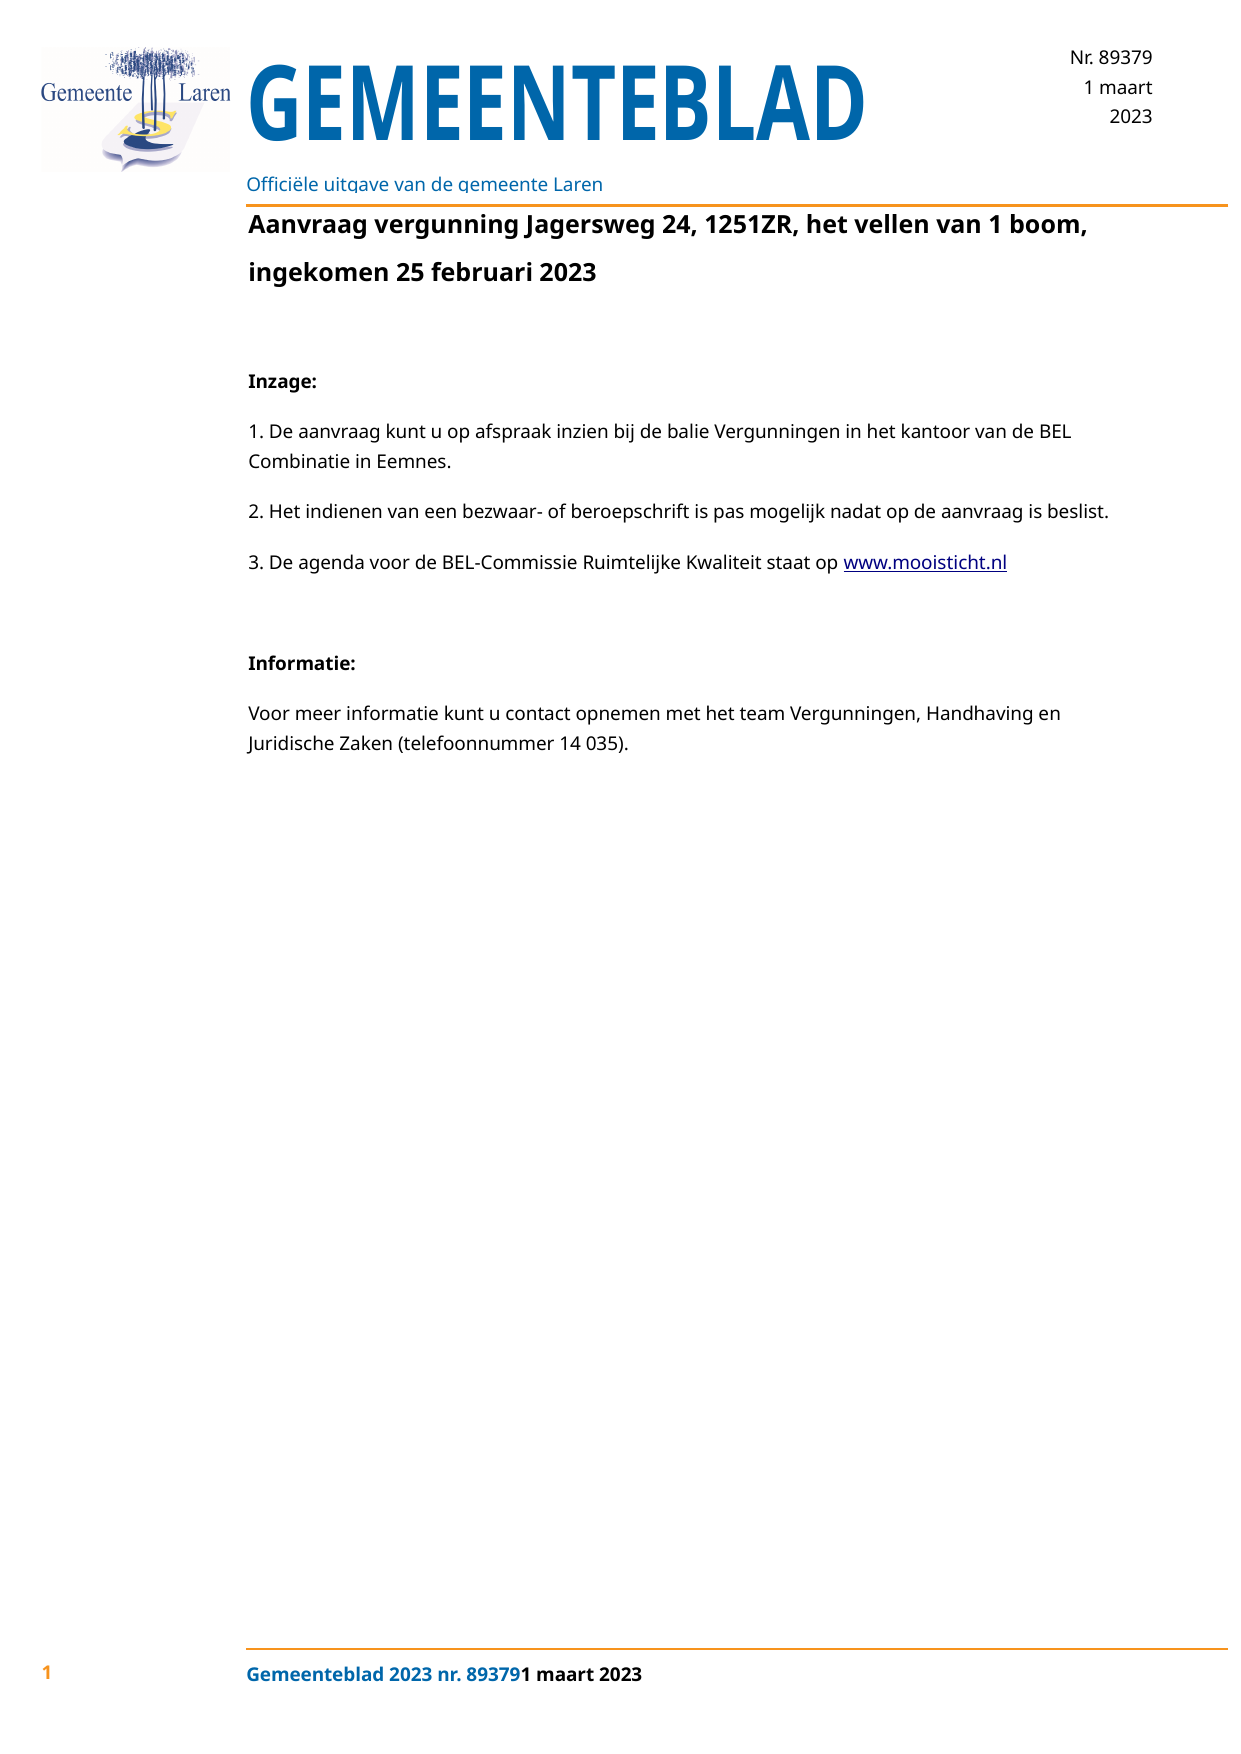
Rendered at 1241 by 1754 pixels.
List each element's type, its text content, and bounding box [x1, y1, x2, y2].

text Aanvraag vergunning Jagersweg 24, 1251ZR, het vellen van 1 boom, ingekomen 25 februari 2023 [248, 207, 1152, 288]
text 1. De aanvraag kunt u op afspraak inzien bij de balie Vergunningen in het kantoor van de BEL Combinatie in Eemnes. [248, 419, 1152, 474]
text Informatie: [248, 650, 1152, 676]
text Inzage: [248, 368, 1152, 394]
text Voor meer informatie kunt u contact opnemen met het team Vergunningen, Handhaving en Juridische Zaken (telefoonnummer 14 035). [248, 700, 1152, 756]
picture [41, 47, 231, 172]
text 2. Het indienen van een bezwaar- of beroepschrift is pas mogelijk nadat op de aanvraag is beslist. [248, 499, 1152, 524]
text 3. De agenda voor de BEL-Commissie Ruimtelijke Kwaliteit staat op www.mooisticht.nl [248, 549, 1152, 575]
